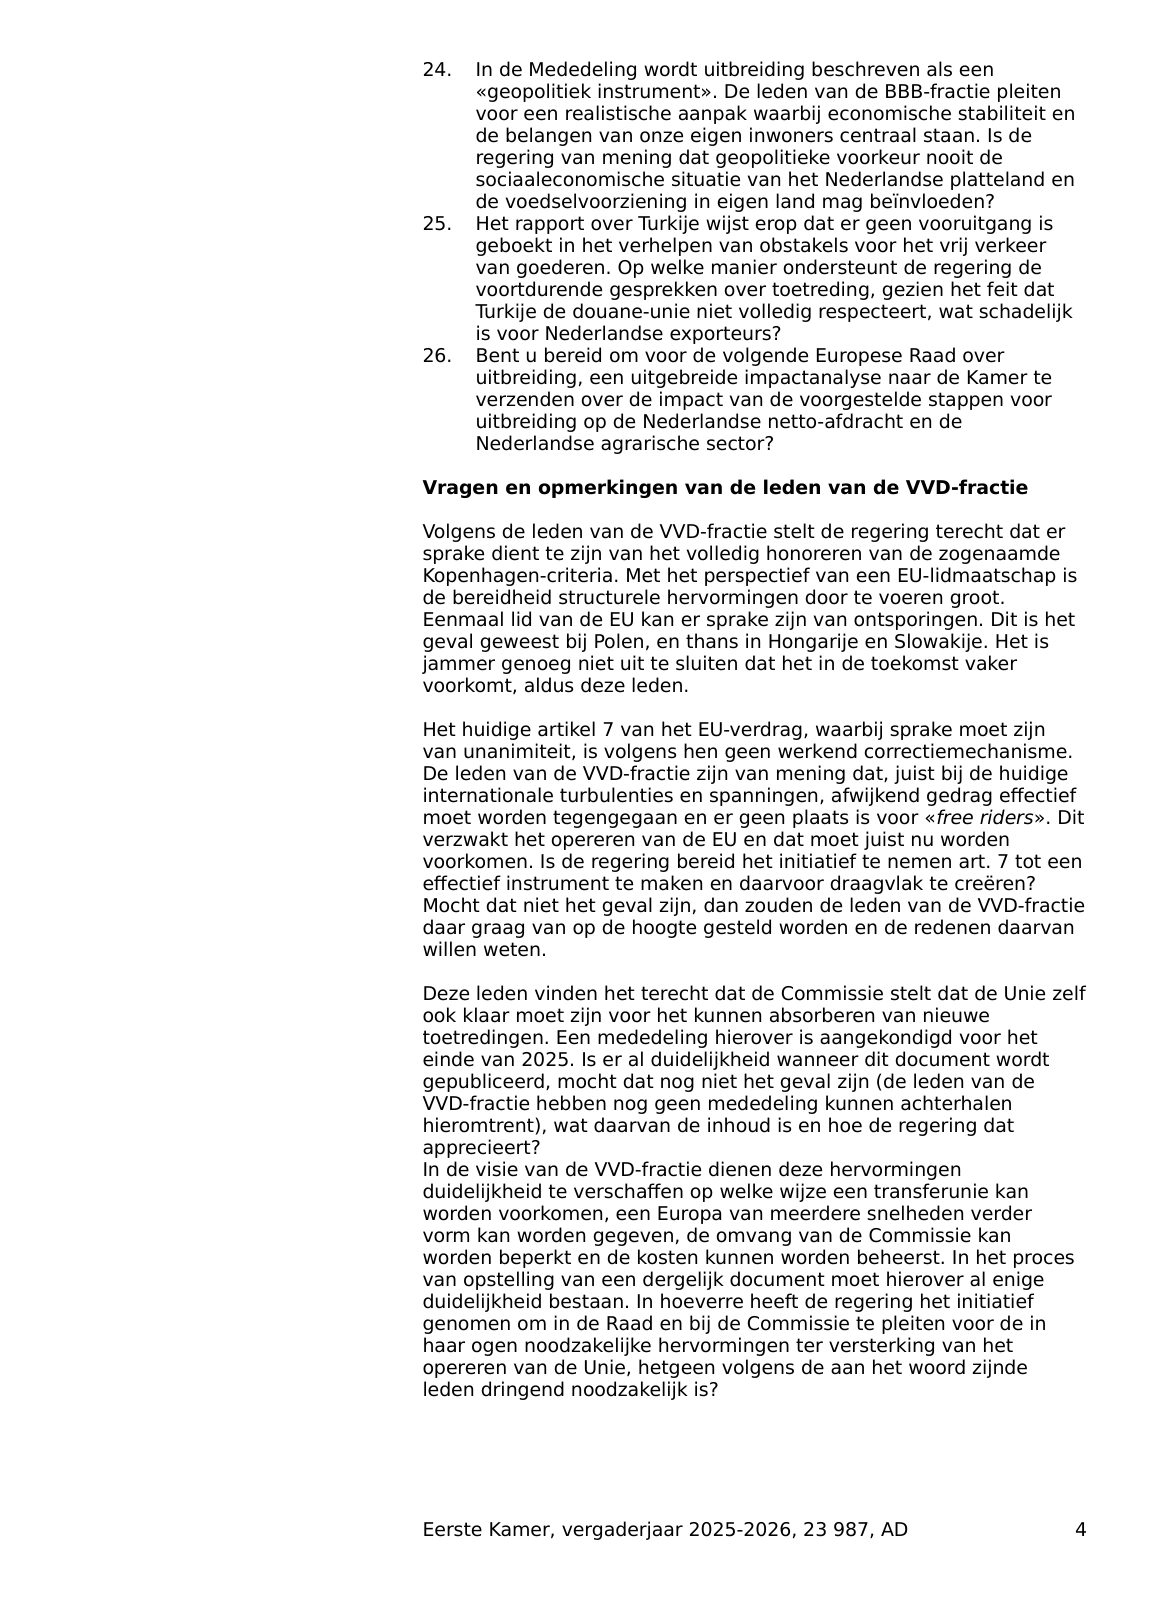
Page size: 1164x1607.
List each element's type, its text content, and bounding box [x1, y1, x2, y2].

text Deze leden vinden het terecht dat de Commissie stelt dat de Unie zelf ook klaar moet zijn voor het kunnen absorberen van nieuwe toetredingen. Een mededeling hierover is aangekondigd voor het einde van 2025. Is er al duidelijkheid wanneer dit document wordt gepubliceerd, mocht dat nog niet het geval zijn (de leden van de VVD-fractie hebben nog geen mededeling kunnen achterhalen hieromtrent), wat daarvan de inhoud is en hoe de regering dat apprecieert? [422, 983, 1087, 1159]
text Volgens de leden van de VVD-fractie stelt de regering terecht dat er sprake dient te zijn van het volledig honoreren van de zogenaamde Kopenhagen-criteria. Met het perspectief van een EU-lidmaatschap is de bereidheid structurele hervormingen door te voeren groot. Eenmaal lid van de EU kan er sprake zijn van ontsporingen. Dit is het geval geweest bij Polen, en thans in Hongarije en Slowakije. Het is jammer genoeg niet uit te sluiten dat het in de toekomst vaker voorkomt, aldus deze leden. [422, 521, 1087, 697]
text 25. Het rapport over Turkije wijst erop dat er geen vooruitgang is geboekt in het verhelpen van obstakels voor het vrij verkeer van goederen. Op welke manier ondersteunt de regering de voortdurende gesprekken over toetreding, gezien het feit dat Turkije de douane-unie niet volledig respecteert, wat schadelijk is voor Nederlandse exporteurs? [422, 213, 1087, 345]
subtitle Vragen en opmerkingen van de leden van de VVD-fractie [422, 477, 1087, 499]
text 26. Bent u bereid om voor de volgende Europese Raad over uitbreiding, een uitgebreide impactanalyse naar de Kamer te verzenden over de impact van de voorgestelde stappen voor uitbreiding op de Nederlandse netto-afdracht en de Nederlandse agrarische sector? [422, 345, 1087, 455]
text In de visie van de VVD-fractie dienen deze hervormingen duidelijkheid te verschaffen op welke wijze een transferunie kan worden voorkomen, een Europa van meerdere snelheden verder vorm kan worden gegeven, de omvang van de Commissie kan worden beperkt en de kosten kunnen worden beheerst. In het proces van opstelling van een dergelijk document moet hierover al enige duidelijkheid bestaan. In hoeverre heeft de regering het initiatief genomen om in de Raad en bij de Commissie te pleiten voor de in haar ogen noodzakelijke hervormingen ter versterking van het opereren van de Unie, hetgeen volgens de aan het woord zijnde leden dringend noodzakelijk is? [422, 1159, 1087, 1401]
text 24. In de Mededeling wordt uitbreiding beschreven als een «geopolitiek instrument». De leden van de BBB-fractie pleiten voor een realistische aanpak waarbij economische stabiliteit en de belangen van onze eigen inwoners centraal staan. Is de regering van mening dat geopolitieke voorkeur nooit de sociaaleconomische situatie van het Nederlandse platteland en de voedselvoorziening in eigen land mag beïnvloeden? [422, 59, 1087, 213]
text Het huidige artikel 7 van het EU-verdrag, waarbij sprake moet zijn van unanimiteit, is volgens hen geen werkend correctiemechanisme. De leden van de VVD-fractie zijn van mening dat, juist bij de huidige internationale turbulenties en spanningen, afwijkend gedrag effectief moet worden tegengegaan en er geen plaats is voor «free riders». Dit verzwakt het opereren van de EU en dat moet juist nu worden voorkomen. Is de regering bereid het initiatief te nemen art. 7 tot een effectief instrument te maken en daarvoor draagvlak te creëren? Mocht dat niet het geval zijn, dan zouden de leden van de VVD-fractie daar graag van op de hoogte gesteld worden en de redenen daarvan willen weten. [422, 719, 1087, 961]
